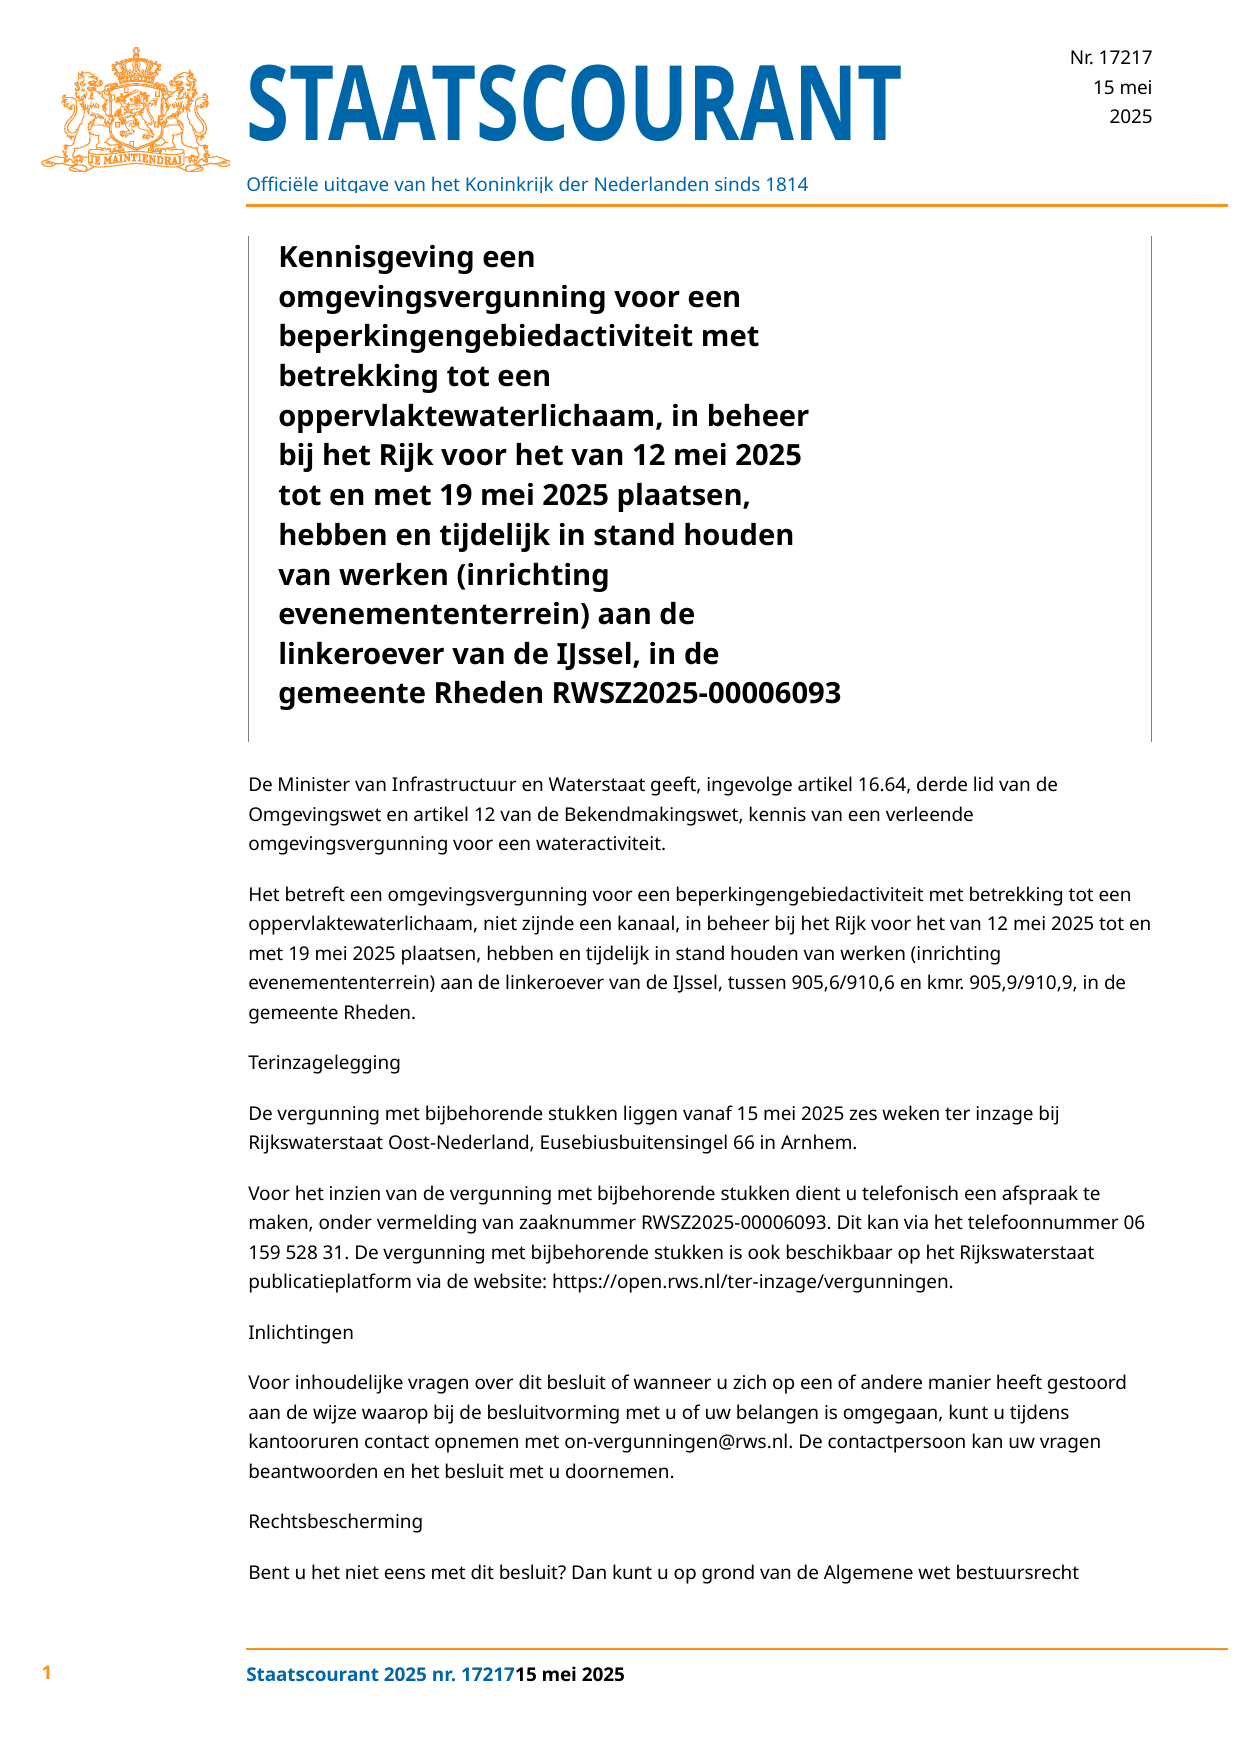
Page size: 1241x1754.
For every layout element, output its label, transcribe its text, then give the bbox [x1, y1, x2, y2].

table_header [850, 236, 912, 413]
text Bent u het niet eens met dit besluit? Dan kunt u op grond van de Algemene wet bestuursrecht [248, 1559, 1152, 1585]
picture [912, 236, 1090, 414]
text Terinzagelegging [248, 1049, 1152, 1075]
table_header [850, 414, 1151, 742]
table_header Kennisgeving een omgevingsvergunning voor een beperkingengebiedactiviteit met betrekking tot een oppervlaktewaterlichaam, in beheer bij het Rijk voor het van 12 mei 2025 tot en met 19 mei 2025 plaatsen, hebben en tijdelijk in stand houden van werken (inrichting evenemententerrein) aan de linkeroever van de IJssel, in de gemeente Rheden RWSZ2025-00006093 [249, 236, 850, 742]
picture [41, 47, 231, 172]
text Voor inhoudelijke vragen over dit besluit of wanneer u zich op een of andere manier heeft gestoord aan de wijze waarop bij de besluitvorming met u of uw belangen is omgegaan, kunt u tijdens kantooruren contact opnemen met on-vergunningen@rws.nl. De contactpersoon kan uw vragen beantwoorden en het besluit met u doornemen. [248, 1369, 1152, 1484]
table_header [1090, 236, 1151, 413]
text De vergunning met bijbehorende stukken liggen vanaf 15 mei 2025 zes weken ter inzage bij Rijkswaterstaat Oost-Nederland, Eusebiusbuitensingel 66 in Arnhem. [248, 1100, 1152, 1155]
text De Minister van Infrastructuur en Waterstaat geeft, ingevolge artikel 16.64, derde lid van de Omgevingswet en artikel 12 van de Bekendmakingswet, kennis van een verleende omgevingsvergunning voor een wateractiviteit. [248, 771, 1152, 856]
text Het betreft een omgevingsvergunning voor een beperkingengebiedactiviteit met betrekking tot een oppervlaktewaterlichaam, niet zijnde een kanaal, in beheer bij het Rijk voor het van 12 mei 2025 tot en met 19 mei 2025 plaatsen, hebben en tijdelijk in stand houden van werken (inrichting evenemententerrein) aan de linkeroever van de IJssel, tussen 905,6/910,6 en kmr. 905,9/910,9, in de gemeente Rheden. [248, 881, 1152, 1025]
text Inlichtingen [248, 1319, 1152, 1345]
text Voor het inzien van de vergunning met bijbehorende stukken dient u telefonisch een afspraak te maken, onder vermelding van zaaknummer RWSZ2025-00006093. Dit kan via het telefoonnummer 06 159 528 31. De vergunning met bijbehorende stukken is ook beschikbaar op het Rijkswaterstaat publicatieplatform via de website: https://open.rws.nl/ter-inzage/vergunningen. [248, 1180, 1152, 1294]
text Rechtsbescherming [248, 1509, 1152, 1534]
